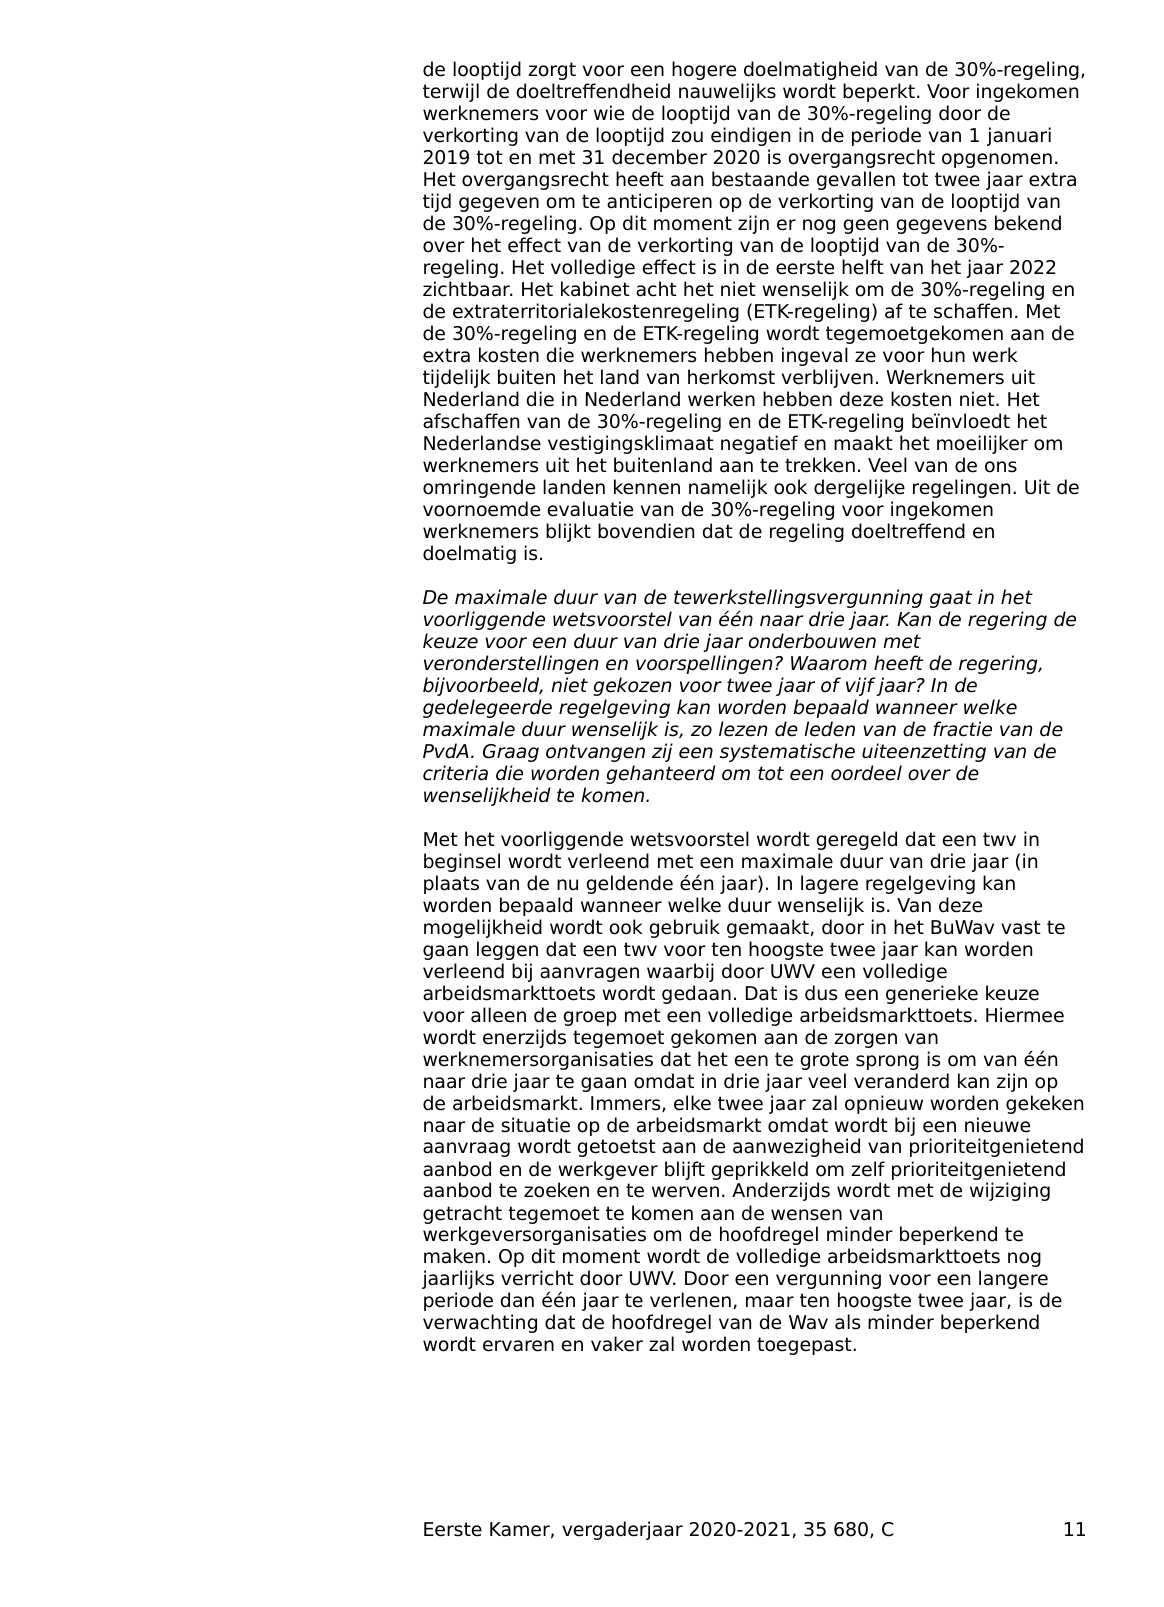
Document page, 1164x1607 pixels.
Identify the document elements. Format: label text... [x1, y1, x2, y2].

text Met het voorliggende wetsvoorstel wordt geregeld dat een twv in beginsel wordt verleend met een maximale duur van drie jaar (in plaats van de nu geldende één jaar). In lagere regelgeving kan worden bepaald wanneer welke duur wenselijk is. Van deze mogelijkheid wordt ook gebruik gemaakt, door in het BuWav vast te gaan leggen dat een twv voor ten hoogste twee jaar kan worden verleend bij aanvragen waarbij door UWV een volledige arbeidsmarkttoets wordt gedaan. Dat is dus een generieke keuze voor alleen de groep met een volledige arbeidsmarkttoets. Hiermee wordt enerzijds tegemoet gekomen aan de zorgen van werknemersorganisaties dat het een te grote sprong is om van één naar drie jaar te gaan omdat in drie jaar veel veranderd kan zijn op de arbeidsmarkt. Immers, elke twee jaar zal opnieuw worden gekeken naar de situatie op de arbeidsmarkt omdat wordt bij een nieuwe aanvraag wordt getoetst aan de aanwezigheid van prioriteitgenietend aanbod en de werkgever blijft geprikkeld om zelf prioriteitgenietend aanbod te zoeken en te werven. Anderzijds wordt met de wijziging getracht tegemoet te komen aan de wensen van werkgeversorganisaties om de hoofdregel minder beperkend te maken. Op dit moment wordt de volledige arbeidsmarkttoets nog jaarlijks verricht door UWV. Door een vergunning voor een langere periode dan één jaar te verlenen, maar ten hoogste twee jaar, is de verwachting dat de hoofdregel van de Wav als minder beperkend wordt ervaren en vaker zal worden toegepast. [422, 829, 1087, 1356]
text De maximale duur van de tewerkstellingsvergunning gaat in het voorliggende wetsvoorstel van één naar drie jaar. Kan de regering de keuze voor een duur van drie jaar onderbouwen met veronderstellingen en voorspellingen? Waarom heeft de regering, bijvoorbeeld, niet gekozen voor twee jaar of vijf jaar? In de gedelegeerde regelgeving kan worden bepaald wanneer welke maximale duur wenselijk is, zo lezen de leden van de fractie van de PvdA. Graag ontvangen zij een systematische uiteenzetting van de criteria die worden gehanteerd om tot een oordeel over de wenselijkheid te komen. [422, 587, 1087, 807]
text de looptijd zorgt voor een hogere doelmatigheid van de 30%-regeling, terwijl de doeltreffendheid nauwelijks wordt beperkt. Voor ingekomen werknemers voor wie de looptijd van de 30%-regeling door de verkorting van de looptijd zou eindigen in de periode van 1 januari 2019 tot en met 31 december 2020 is overgangsrecht opgenomen. Het overgangsrecht heeft aan bestaande gevallen tot twee jaar extra tijd gegeven om te anticiperen op de verkorting van de looptijd van de 30%-regeling. Op dit moment zijn er nog geen gegevens bekend over het effect van de verkorting van de looptijd van de 30%-regeling. Het volledige effect is in de eerste helft van het jaar 2022 zichtbaar. Het kabinet acht het niet wenselijk om de 30%-regeling en de extraterritorialekostenregeling (ETK-regeling) af te schaffen. Met de 30%-regeling en de ETK-regeling wordt tegemoetgekomen aan de extra kosten die werknemers hebben ingeval ze voor hun werk tijdelijk buiten het land van herkomst verblijven. Werknemers uit Nederland die in Nederland werken hebben deze kosten niet. Het afschaffen van de 30%-regeling en de ETK-regeling beïnvloedt het Nederlandse vestigingsklimaat negatief en maakt het moeilijker om werknemers uit het buitenland aan te trekken. Veel van de ons omringende landen kennen namelijk ook dergelijke regelingen. Uit de voornoemde evaluatie van de 30%-regeling voor ingekomen werknemers blijkt bovendien dat de regeling doeltreffend en doelmatig is. [422, 59, 1087, 564]
